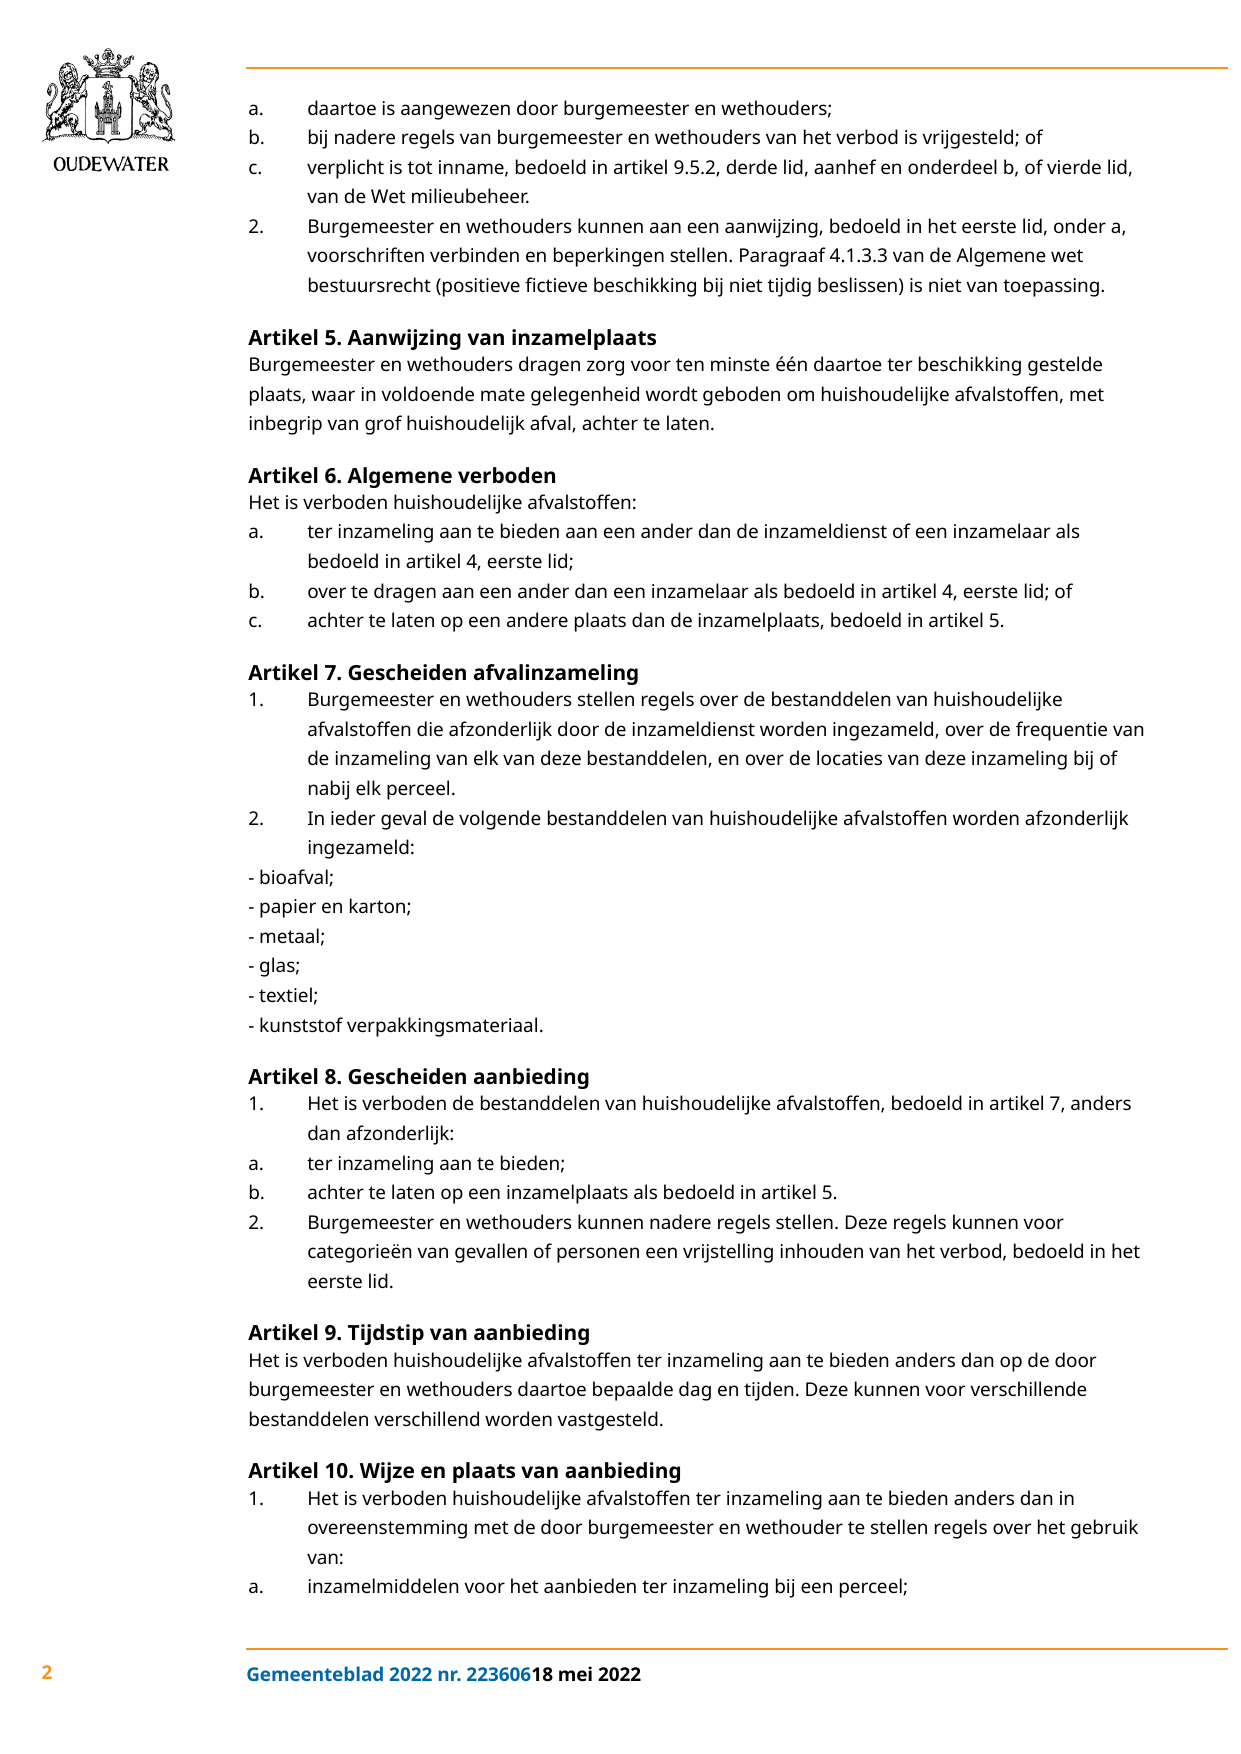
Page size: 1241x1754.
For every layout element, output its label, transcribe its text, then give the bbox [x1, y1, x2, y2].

list Het is verboden huishoudelijke afvalstoffen ter inzameling aan te bieden anders dan in overeenstemming met de door burgemeester en wethouder te stellen regels over het gebruik van: [248, 1485, 1152, 1570]
text Artikel 7. Gescheiden afvalinzameling [248, 658, 1152, 686]
list In ieder geval de volgende bestanddelen van huishoudelijke afvalstoffen worden afzonderlijk ingezameld: [248, 805, 1152, 860]
list achter te laten op een andere plaats dan de inzamelplaats, bedoeld in artikel 5. [248, 607, 1152, 633]
text Artikel 5. Aanwijzing van inzamelplaats [248, 323, 1152, 351]
list Burgemeester en wethouders kunnen aan een aanwijzing, bedoeld in het eerste lid, onder a, voorschriften verbinden en beperkingen stellen. Paragraaf 4.1.3.3 van de Algemene wet bestuursrecht (positieve fictieve beschikking bij niet tijdig beslissen) is niet van toepassing. [248, 213, 1152, 298]
list ter inzameling aan te bieden aan een ander dan de inzameldienst of een inzamelaar als bedoeld in artikel 4, eerste lid; [248, 519, 1152, 574]
list Burgemeester en wethouders stellen regels over de bestanddelen van huishoudelijke afvalstoffen die afzonderlijk door de inzameldienst worden ingezameld, over de frequentie van de inzameling van elk van deze bestanddelen, en over de locaties van deze inzameling bij of nabij elk perceel. [248, 686, 1152, 801]
text - textiel; [248, 982, 1152, 1008]
list verplicht is tot inname, bedoeld in artikel 9.5.2, derde lid, aanhef en onderdeel b, of vierde lid, van de Wet milieubeheer. [248, 154, 1152, 209]
text - bioafval; [248, 864, 1152, 889]
text Artikel 9. Tijdstip van aanbieding [248, 1318, 1152, 1347]
list daartoe is aangewezen door burgemeester en wethouders; [248, 95, 1152, 121]
text Het is verboden huishoudelijke afvalstoffen: [248, 489, 1152, 515]
text - papier en karton; [248, 893, 1152, 919]
list inzamelmiddelen voor het aanbieden ter inzameling bij een perceel; [248, 1574, 1152, 1599]
list over te dragen aan een ander dan een inzamelaar als bedoeld in artikel 4, eerste lid; of [248, 578, 1152, 604]
list achter te laten op een inzamelplaats als bedoeld in artikel 5. [248, 1179, 1152, 1205]
text Artikel 10. Wijze en plaats van aanbieding [248, 1457, 1152, 1485]
text - glas; [248, 953, 1152, 978]
text - metaal; [248, 923, 1152, 949]
text Het is verboden huishoudelijke afvalstoffen ter inzameling aan te bieden anders dan op de door burgemeester en wethouders daartoe bepaalde dag en tijden. Deze kunnen voor verschillende bestanddelen verschillend worden vastgesteld. [248, 1347, 1152, 1432]
text Artikel 6. Algemene verboden [248, 461, 1152, 489]
text Artikel 8. Gescheiden aanbieding [248, 1062, 1152, 1091]
list Burgemeester en wethouders kunnen nadere regels stellen. Deze regels kunnen voor categorieën van gevallen of personen een vrijstelling inhouden van het verbod, bedoeld in het eerste lid. [248, 1209, 1152, 1294]
list ter inzameling aan te bieden; [248, 1150, 1152, 1176]
text Burgemeester en wethouders dragen zorg voor ten minste één daartoe ter beschikking gestelde plaats, waar in voldoende mate gelegenheid wordt geboden om huishoudelijke afvalstoffen, met inbegrip van grof huishoudelijk afval, achter te laten. [248, 351, 1152, 436]
picture [41, 47, 231, 172]
list bij nadere regels van burgemeester en wethouders van het verbod is vrijgesteld; of [248, 124, 1152, 150]
text - kunststof verpakkingsmateriaal. [248, 1012, 1152, 1037]
list Het is verboden de bestanddelen van huishoudelijke afvalstoffen, bedoeld in artikel 7, anders dan afzonderlijk: [248, 1091, 1152, 1146]
